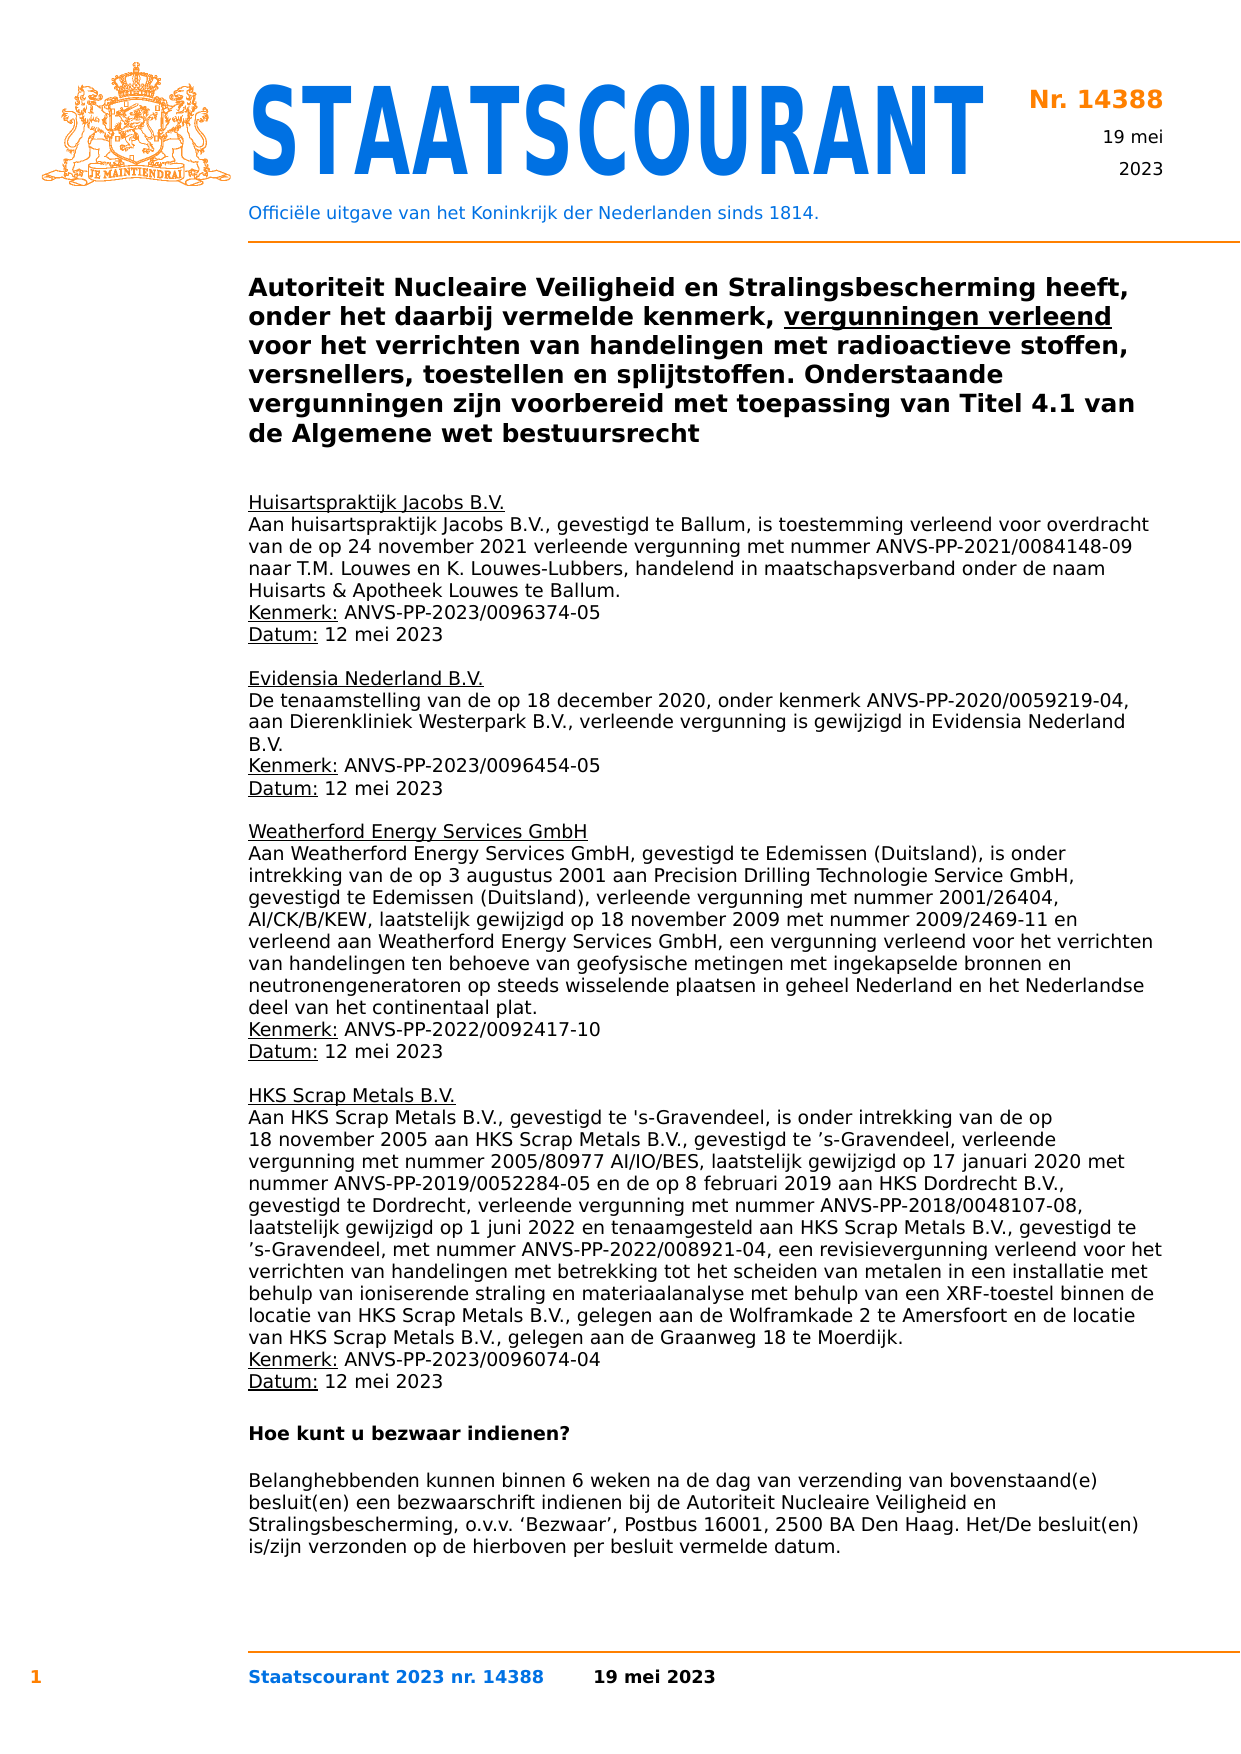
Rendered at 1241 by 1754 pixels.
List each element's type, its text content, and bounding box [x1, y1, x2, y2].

table_cell 2023 [998, 153, 1240, 203]
text Weatherford Energy Services GmbH [248, 821, 1163, 843]
text Datum: 12 mei 2023 [248, 1371, 1163, 1393]
table_cell 19 mei [998, 121, 1240, 153]
text Kenmerk: ANVS-PP-2023/0096374-05 [248, 602, 1163, 624]
text HKS Scrap Metals B.V. [248, 1085, 1163, 1107]
text Datum: 12 mei 2023 [248, 777, 1163, 799]
picture [41, 62, 231, 186]
table_cell Officiële uitgave van het Koninkrijk der Nederlanden sinds 1814. [248, 203, 1240, 241]
table_header [25, 62, 248, 241]
text Datum: 12 mei 2023 [248, 624, 1163, 646]
text Aan HKS Scrap Metals B.V., gevestigd te 's-Gravendeel, is onder intrekking van de op 18 november 2005 aan HKS Scrap Metals B.V., gevestigd te ’s-Gravendeel, verleende vergunning met nummer 2005/80977 AI/IO/BES, laatstelijk gewijzigd op 17 januari 2020 met nummer ANVS-PP-2019/0052284-05 en de op 8 februari 2019 aan HKS Dordrecht B.V., gevestigd te Dordrecht, verleende vergunning met nummer ANVS-PP-2018/0048107-08, laatstelijk gewijzigd op 1 juni 2022 en tenaamgesteld aan HKS Scrap Metals B.V., gevestigd te ’s-Gravendeel, met nummer ANVS-PP-2022/008921-04, een revisievergunning verleend voor het verrichten van handelingen met betrekking tot het scheiden van metalen in een installatie met behulp van ioniserende straling en materiaalanalyse met behulp van een XRF-toestel binnen de locatie van HKS Scrap Metals B.V., gelegen aan de Wolframkade 2 te Amersfoort en de locatie van HKS Scrap Metals B.V., gelegen aan de Graanweg 18 te Moerdijk. [248, 1107, 1163, 1349]
text Belanghebbenden kunnen binnen 6 weken na de dag van verzending van bovenstaand(e) besluit(en) een bezwaarschrift indienen bij de Autoriteit Nucleaire Veiligheid en Stralingsbescherming, o.v.v. ‘Bezwaar’, Postbus 16001, 2500 BA Den Haag. Het/De besluit(en) is/zijn verzonden op de hierboven per besluit vermelde datum. [248, 1469, 1163, 1557]
text Kenmerk: ANVS-PP-2022/0092417-10 [248, 1019, 1163, 1041]
text Datum: 12 mei 2023 [248, 1041, 1163, 1063]
text Evidensia Nederland B.V. [248, 667, 1163, 689]
text Kenmerk: ANVS-PP-2023/0096454-05 [248, 755, 1163, 777]
subtitle Hoe kunt u bezwaar indienen? [248, 1423, 1163, 1444]
text Huisartspraktijk Jacobs B.V. [248, 492, 1163, 514]
table_header STAATSCOURANT [248, 62, 998, 203]
text Aan huisartspraktijk Jacobs B.V., gevestigd te Ballum, is toestemming verleend voor overdracht van de op 24 november 2021 verleende vergunning met nummer ANVS-PP-2021/0084148-09 naar T.M. Louwes en K. Louwes-Lubbers, handelend in maatschapsverband onder de naam Huisarts & Apotheek Louwes te Ballum. [248, 514, 1163, 602]
subtitle Autoriteit Nucleaire Veiligheid en Stralingsbescherming heeft, onder het daarbij vermelde kenmerk, vergunningen verleend voor het verrichten van handelingen met radioactieve stoffen, versnellers, toestellen en splijtstoffen. Onderstaande vergunningen zijn voorbereid met toepassing van Titel 4.1 van de Algemene wet bestuursrecht [248, 273, 1163, 448]
table_header Nr. 14388 [998, 62, 1240, 121]
text De tenaamstelling van de op 18 december 2020, onder kenmerk ANVS-PP-2020/0059219-04, aan Dierenkliniek Westerpark B.V., verleende vergunning is gewijzigd in Evidensia Nederland B.V. [248, 689, 1163, 755]
text Kenmerk: ANVS-PP-2023/0096074-04 [248, 1349, 1163, 1371]
text Aan Weatherford Energy Services GmbH, gevestigd te Edemissen (Duitsland), is onder intrekking van de op 3 augustus 2001 aan Precision Drilling Technologie Service GmbH, gevestigd te Edemissen (Duitsland), verleende vergunning met nummer 2001/26404, AI/CK/B/KEW, laatstelijk gewijzigd op 18 november 2009 met nummer 2009/2469-11 en verleend aan Weatherford Energy Services GmbH, een vergunning verleend voor het verrichten van handelingen ten behoeve van geofysische metingen met ingekapselde bronnen en neutronengeneratoren op steeds wisselende plaatsen in geheel Nederland en het Nederlandse deel van het continentaal plat. [248, 843, 1163, 1019]
